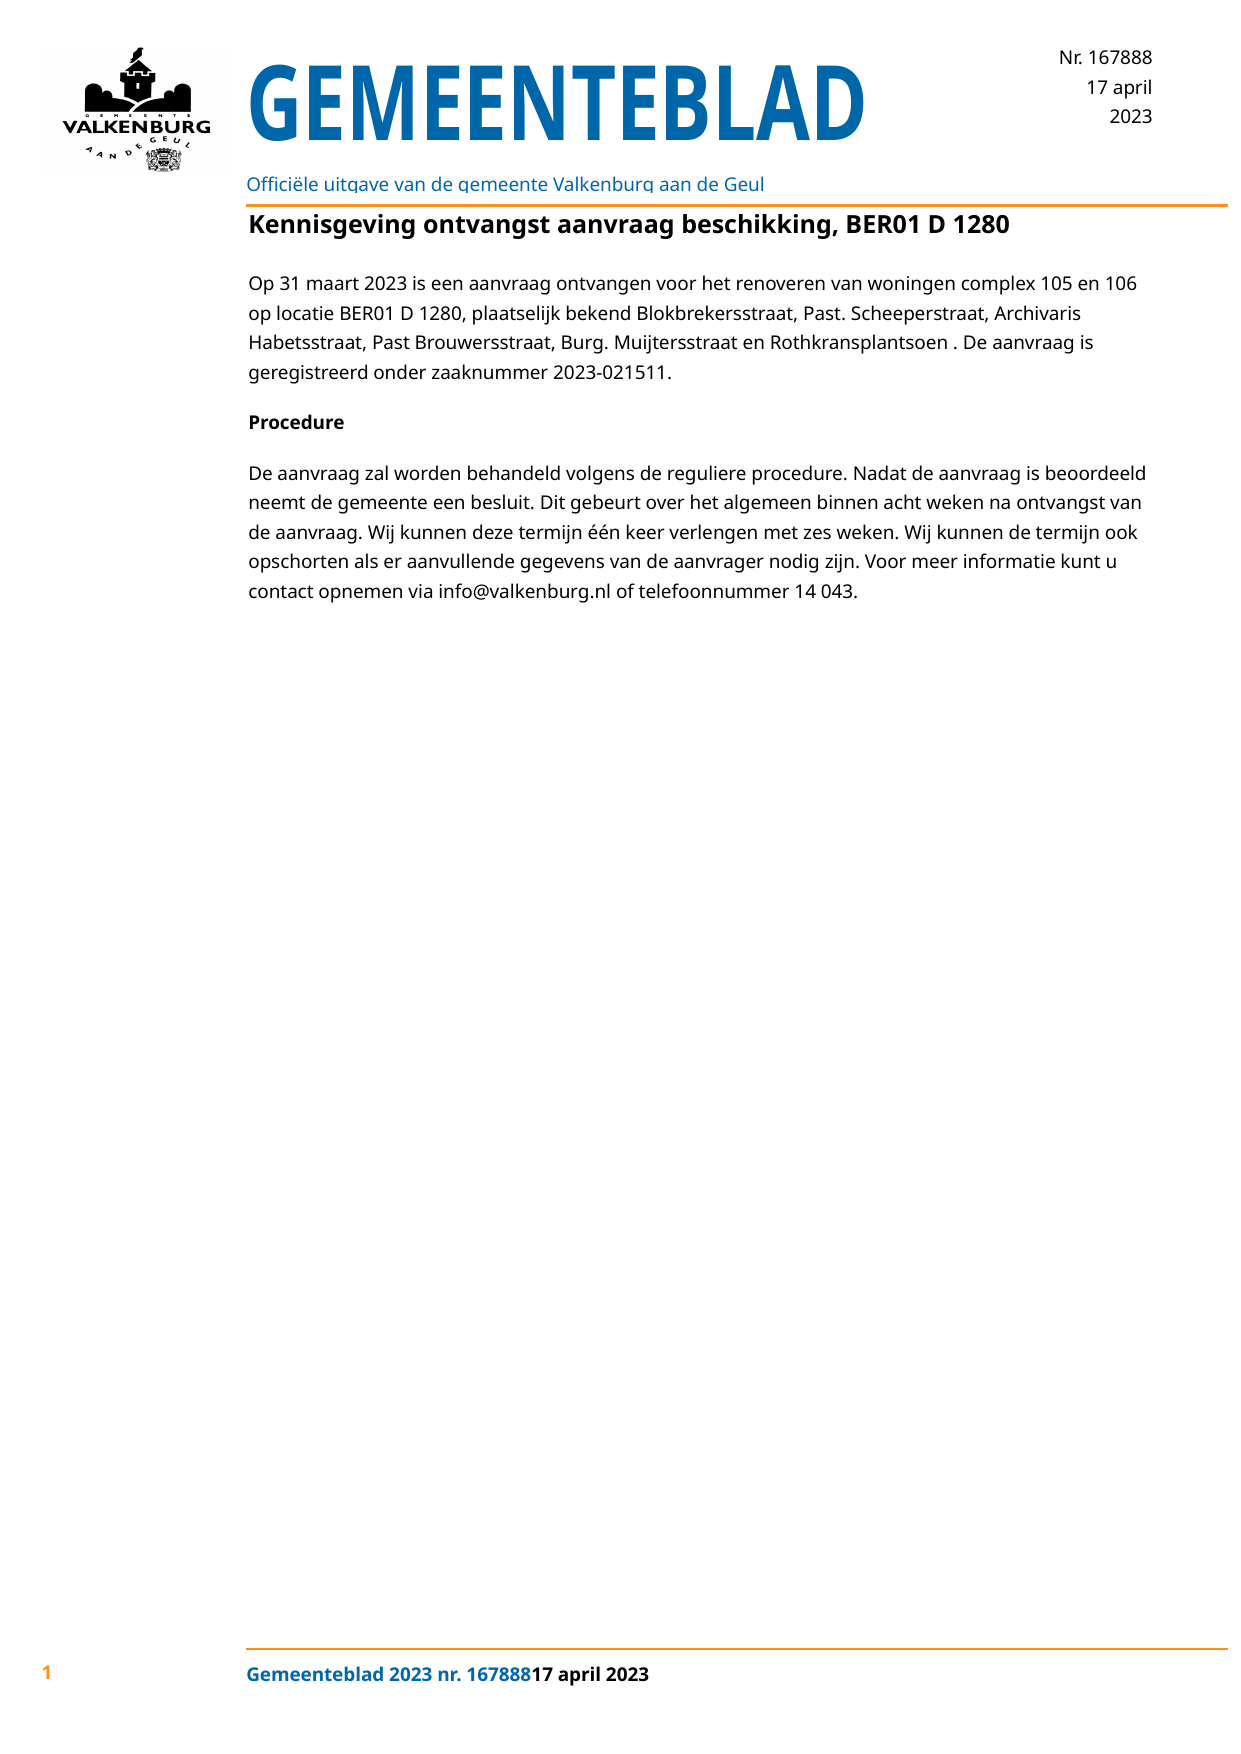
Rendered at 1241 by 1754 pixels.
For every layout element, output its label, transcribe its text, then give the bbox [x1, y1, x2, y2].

text Procedure [248, 409, 1152, 435]
text De aanvraag zal worden behandeld volgens de reguliere procedure. Nadat de aanvraag is beoordeeld neemt de gemeente een besluit. Dit gebeurt over het algemeen binnen acht weken na ontvangst van de aanvraag. Wij kunnen deze termijn één keer verlengen met zes weken. Wij kunnen de termijn ook opschorten als er aanvullende gegevens van de aanvrager nodig zijn. Voor meer informatie kunt u contact opnemen via info@valkenburg.nl of telefoonnummer 14 043. [248, 460, 1152, 604]
text Op 31 maart 2023 is een aanvraag ontvangen voor het renoveren van woningen complex 105 en 106 op locatie BER01 D 1280, plaatselijk bekend Blokbrekersstraat, Past. Scheeperstraat, Archivaris Habetsstraat, Past Brouwersstraat, Burg. Muijtersstraat en Rothkransplantsoen . De aanvraag is geregistreerd onder zaaknummer 2023-021511. [248, 270, 1152, 385]
picture [41, 47, 231, 172]
text Kennisgeving ontvangst aanvraag beschikking, BER01 D 1280 [248, 207, 1152, 241]
